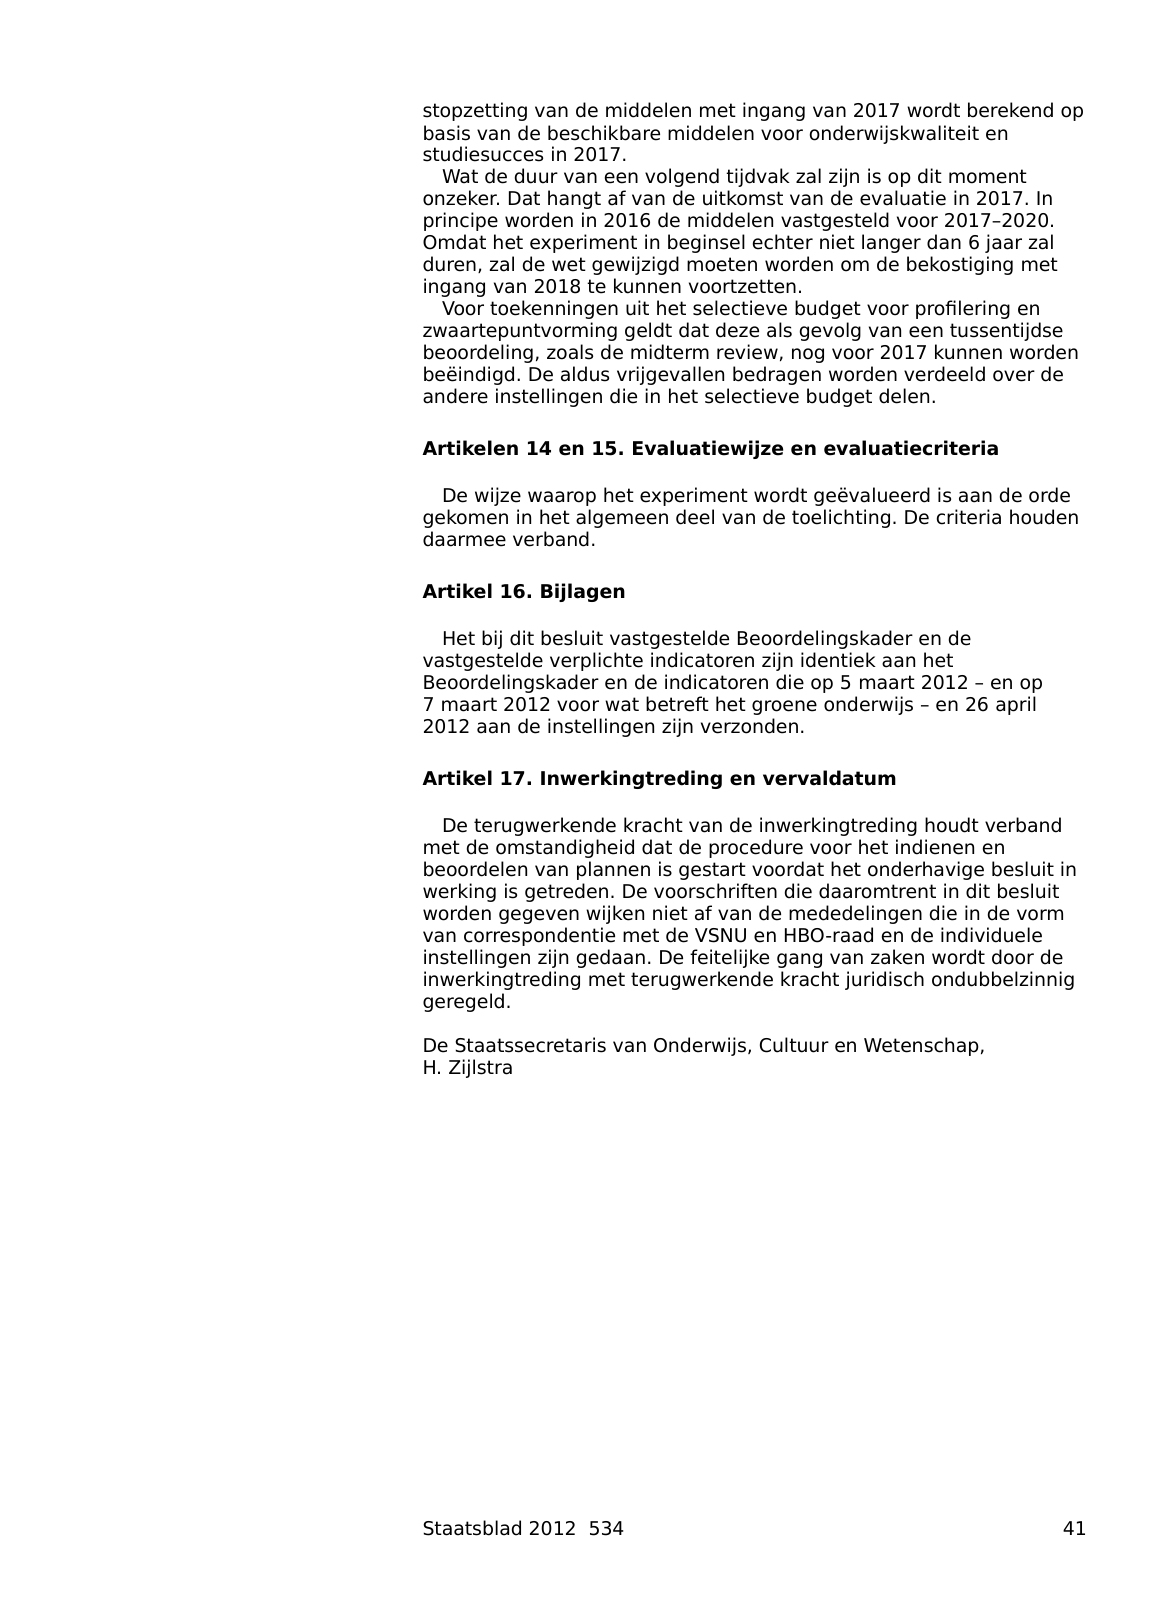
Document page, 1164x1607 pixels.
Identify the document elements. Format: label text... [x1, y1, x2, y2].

text De terugwerkende kracht van de inwerkingtreding houdt verband met de omstandigheid dat de procedure voor het indienen en beoordelen van plannen is gestart voordat het onderhavige besluit in werking is getreden. De voorschriften die daaromtrent in dit besluit worden gegeven wijken niet af van de mededelingen die in de vorm van correspondentie met de VSNU en HBO-raad en de individuele instellingen zijn gedaan. De feitelijke gang van zaken wordt door de inwerkingtreding met terugwerkende kracht juridisch ondubbelzinnig geregeld. [422, 815, 1087, 1013]
subtitle Artikel 17. Inwerkingtreding en vervaldatum [422, 768, 1087, 790]
text stopzetting van de middelen met ingang van 2017 wordt berekend op basis van de beschikbare middelen voor onderwijskwaliteit en studiesucces in 2017. [422, 100, 1087, 166]
text Voor toekenningen uit het selectieve budget voor profilering en zwaartepuntvorming geldt dat deze als gevolg van een tussentijdse beoordeling, zoals de midterm review, nog voor 2017 kunnen worden beëindigd. De aldus vrijgevallen bedragen worden verdeeld over de andere instellingen die in het selectieve budget delen. [422, 298, 1087, 408]
subtitle Artikelen 14 en 15. Evaluatiewijze en evaluatiecriteria [422, 438, 1087, 460]
text Wat de duur van een volgend tijdvak zal zijn is op dit moment onzeker. Dat hangt af van de uitkomst van de evaluatie in 2017. In principe worden in 2016 de middelen vastgesteld voor 2017–2020. Omdat het experiment in beginsel echter niet langer dan 6 jaar zal duren, zal de wet gewijzigd moeten worden om de bekostiging met ingang van 2018 te kunnen voortzetten. [422, 166, 1087, 298]
text De wijze waarop het experiment wordt geëvalueerd is aan de orde gekomen in het algemeen deel van de toelichting. De criteria houden daarmee verband. [422, 485, 1087, 551]
text De Staatssecretaris van Onderwijs, Cultuur en Wetenschap, H. Zijlstra [422, 1035, 1087, 1079]
subtitle Artikel 16. Bijlagen [422, 581, 1087, 603]
text Het bij dit besluit vastgestelde Beoordelingskader en de vastgestelde verplichte indicatoren zijn identiek aan het Beoordelingskader en de indicatoren die op 5 maart 2012 – en op 7 maart 2012 voor wat betreft het groene onderwijs – en 26 april 2012 aan de instellingen zijn verzonden. [422, 628, 1087, 738]
